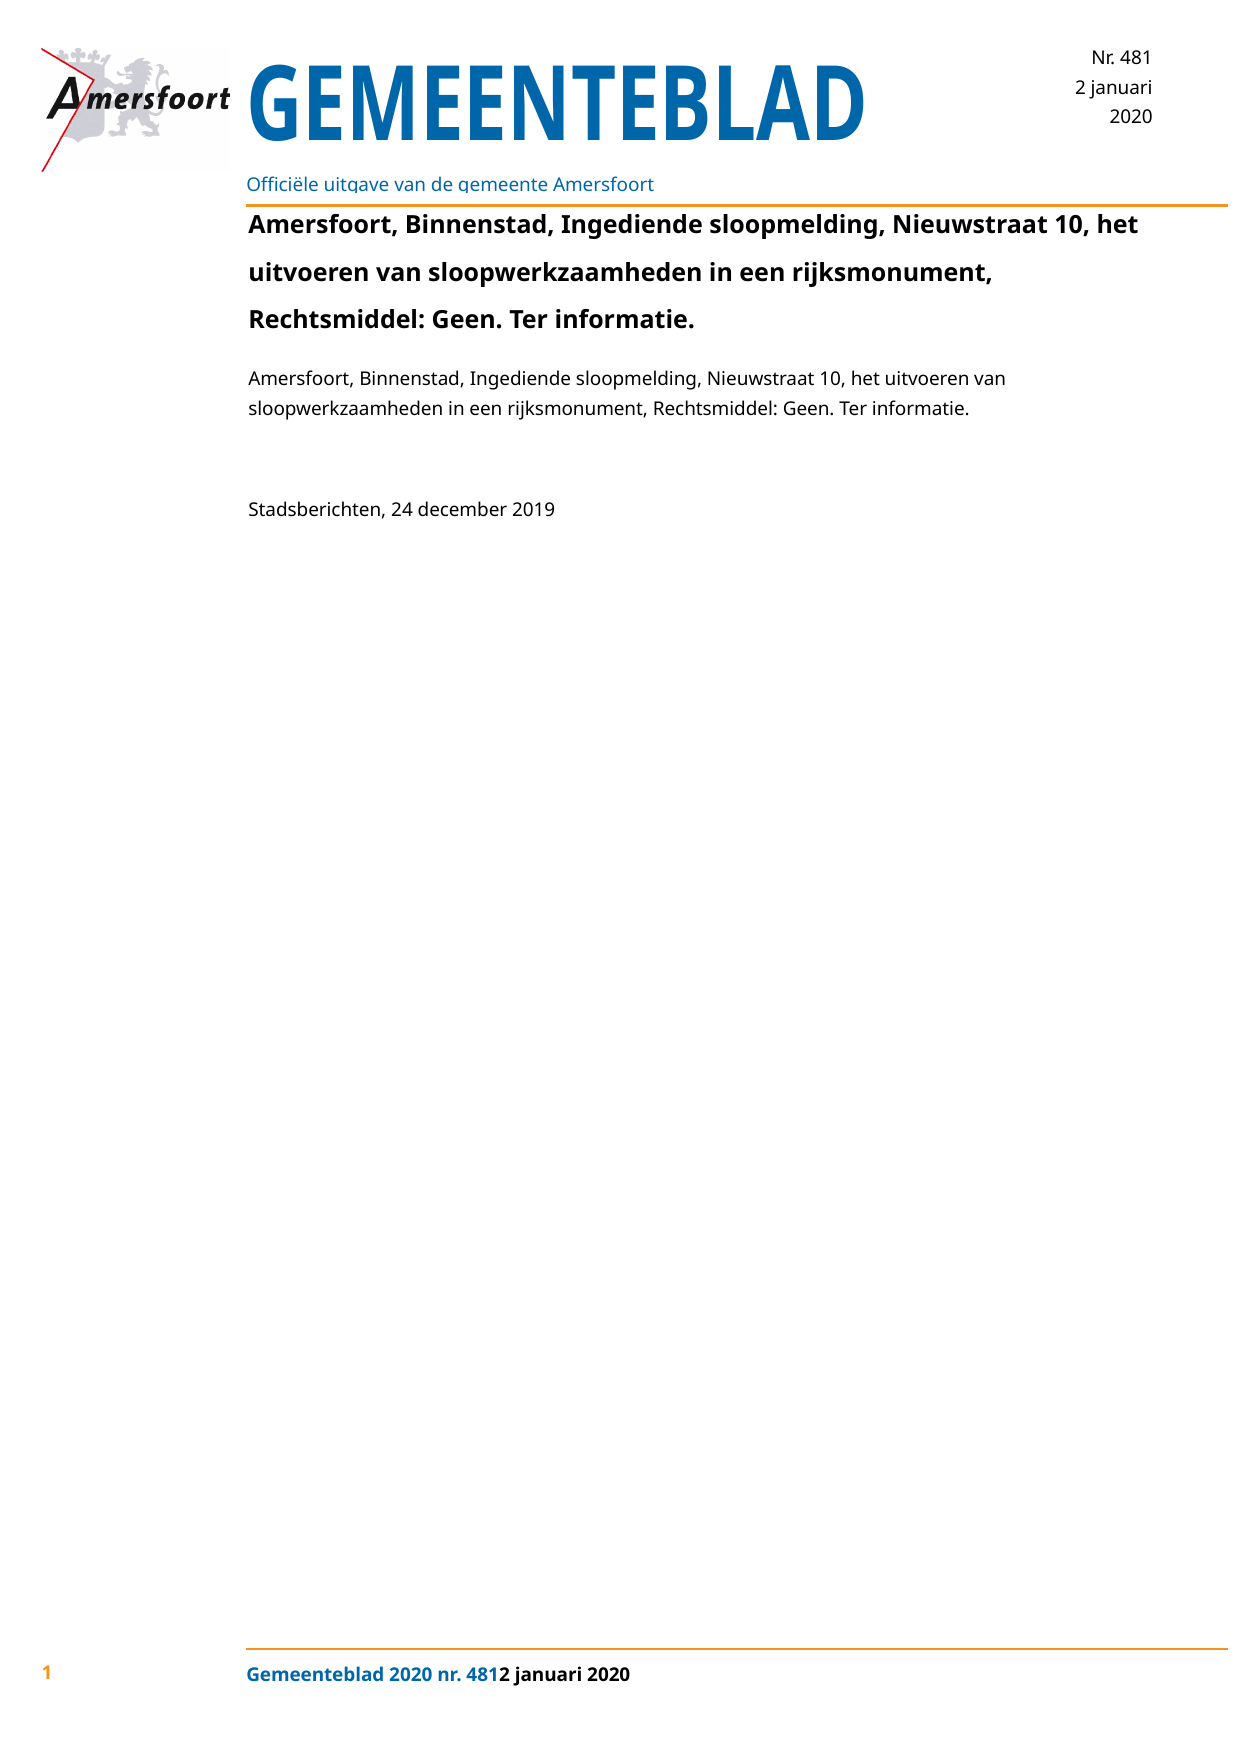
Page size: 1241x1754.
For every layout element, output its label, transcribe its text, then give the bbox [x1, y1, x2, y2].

text Stadsberichten, 24 december 2019 [248, 496, 1152, 522]
picture [41, 47, 231, 172]
text Amersfoort, Binnenstad, Ingediende sloopmelding, Nieuwstraat 10, het uitvoeren van sloopwerkzaamheden in een rijksmonument, Rechtsmiddel: Geen. Ter informatie. [248, 366, 1152, 421]
text Amersfoort, Binnenstad, Ingediende sloopmelding, Nieuwstraat 10, het uitvoeren van sloopwerkzaamheden in een rijksmonument, Rechtsmiddel: Geen. Ter informatie. [248, 207, 1152, 336]
